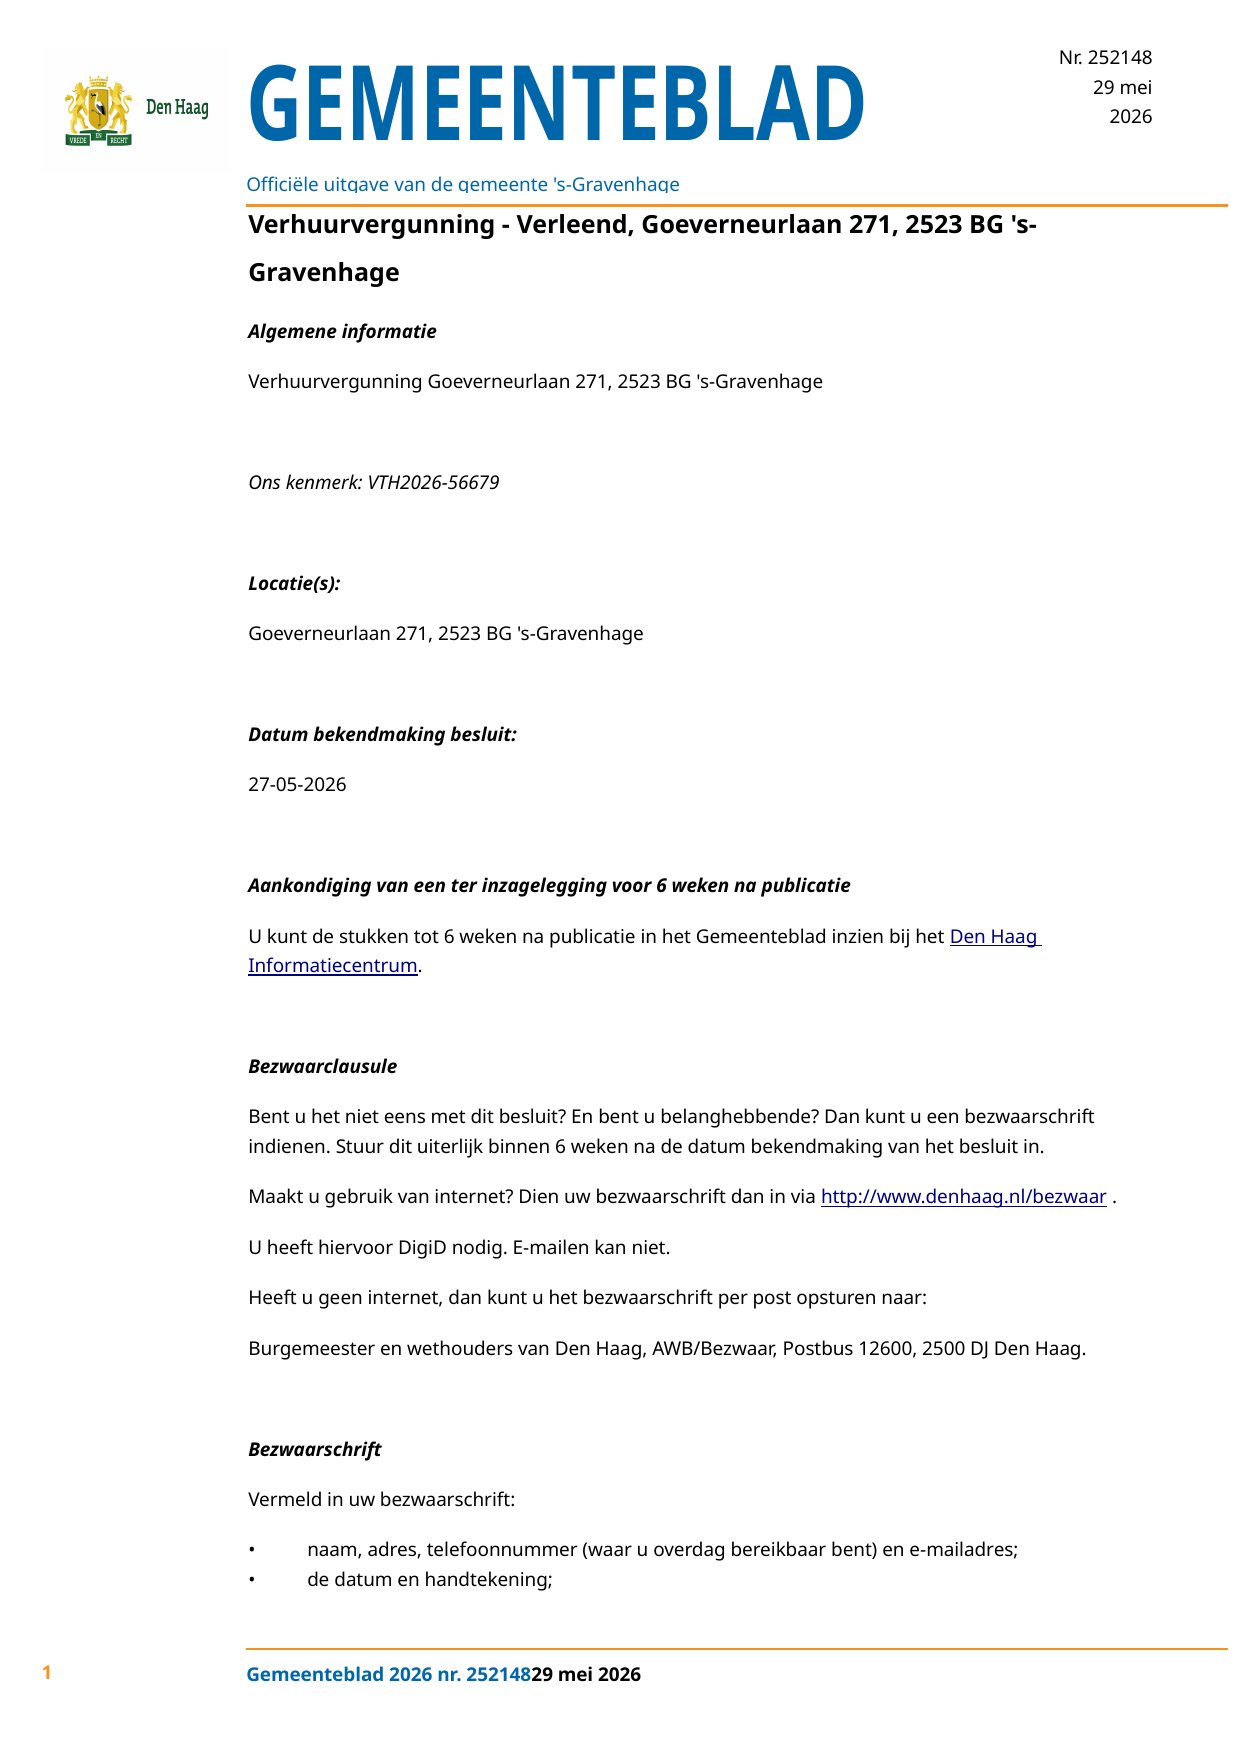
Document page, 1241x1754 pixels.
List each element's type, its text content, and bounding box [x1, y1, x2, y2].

text Verhuurvergunning Goeverneurlaan 271, 2523 BG 's-Gravenhage [248, 368, 1152, 394]
picture [41, 47, 231, 172]
text Heeft u geen internet, dan kunt u het bezwaarschrift per post opsturen naar: [248, 1284, 1152, 1310]
text Locatie(s): [248, 570, 1152, 596]
text U heeft hiervoor DigiD nodig. E-mailen kan niet. [248, 1234, 1152, 1260]
list naam, adres, telefoonnummer (waar u overdag bereikbaar bent) en e-mailadres; [248, 1537, 1152, 1562]
text Datum bekendmaking besluit: [248, 721, 1152, 747]
text Aankondiging van een ter inzagelegging voor 6 weken na publicatie [248, 872, 1152, 898]
text Goeverneurlaan 271, 2523 BG 's-Gravenhage [248, 620, 1152, 646]
text Bent u het niet eens met dit besluit? En bent u belanghebbende? Dan kunt u een bezwaarschrift indienen. Stuur dit uiterlijk binnen 6 weken na de datum bekendmaking van het besluit in. [248, 1104, 1152, 1159]
text Maakt u gebruik van internet? Dien uw bezwaarschrift dan in via http://www.denhaag.nl/bezwaar . [248, 1184, 1152, 1209]
text Verhuurvergunning - Verleend, Goeverneurlaan 271, 2523 BG 's-Gravenhage [248, 207, 1152, 288]
text Ons kenmerk: VTH2026-56679 [248, 469, 1152, 495]
text Burgemeester en wethouders van Den Haag, AWB/Bezwaar, Postbus 12600, 2500 DJ Den Haag. [248, 1335, 1152, 1361]
text Algemene informatie [248, 318, 1152, 344]
text 27-05-2026 [248, 772, 1152, 797]
list de datum en handtekening; [248, 1566, 1152, 1592]
text Bezwaarschrift [248, 1436, 1152, 1462]
text Vermeld in uw bezwaarschrift: [248, 1486, 1152, 1512]
text U kunt de stukken tot 6 weken na publicatie in het Gemeenteblad inzien bij het Den Haag Informatiecentrum. [248, 923, 1152, 978]
text Bezwaarclausule [248, 1053, 1152, 1079]
